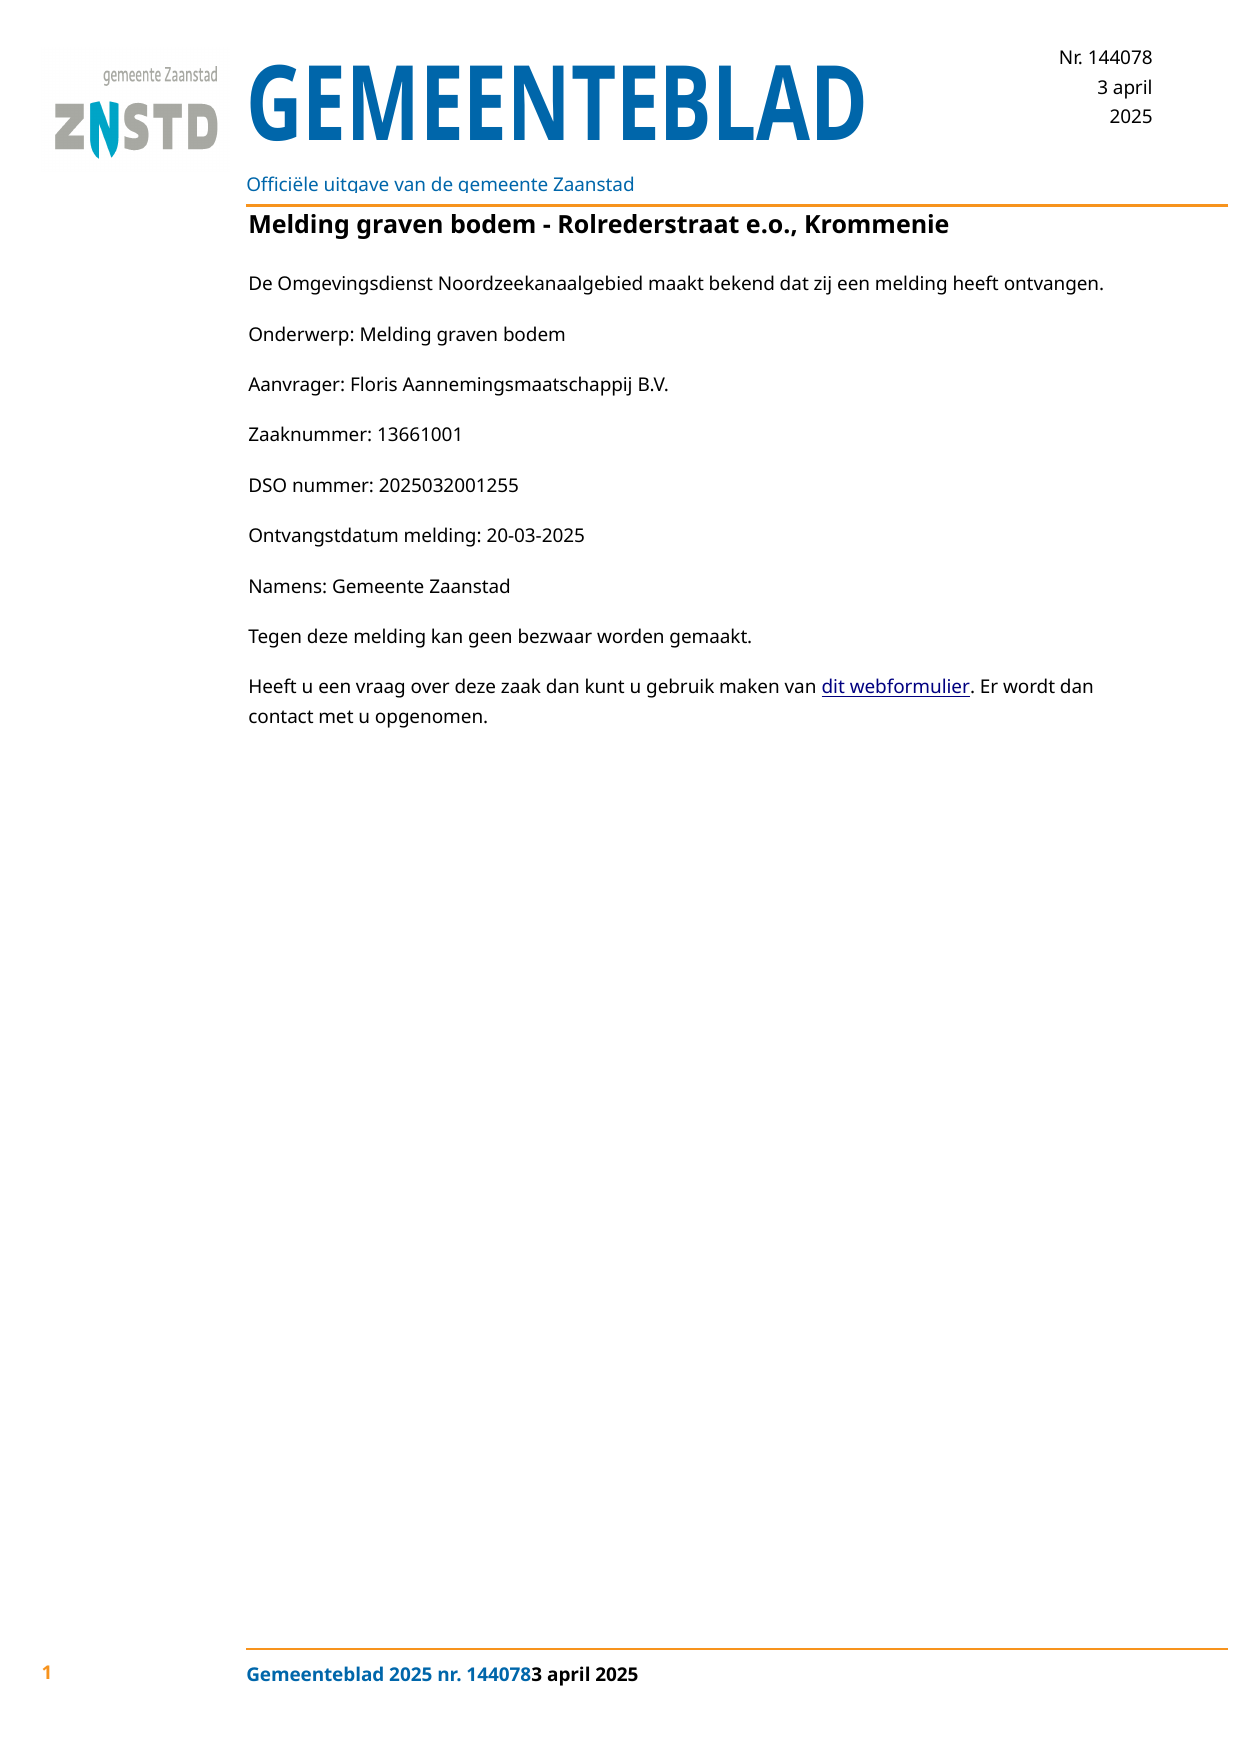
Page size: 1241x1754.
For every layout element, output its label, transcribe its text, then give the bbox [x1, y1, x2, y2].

text Onderwerp: Melding graven bodem [248, 321, 1152, 346]
text Melding graven bodem - Rolrederstraat e.o., Krommenie [248, 207, 1152, 241]
text Aanvrager: Floris Aannemingsmaatschappij B.V. [248, 371, 1152, 397]
text DSO nummer: 2025032001255 [248, 472, 1152, 498]
text Heeft u een vraag over deze zaak dan kunt u gebruik maken van dit webformulier. Er wordt dan contact met u opgenomen. [248, 674, 1152, 729]
text Tegen deze melding kan geen bezwaar worden gemaakt. [248, 623, 1152, 649]
text De Omgevingsdienst Noordzeekanaalgebied maakt bekend dat zij een melding heeft ontvangen. [248, 270, 1152, 296]
text Ontvangstdatum melding: 20-03-2025 [248, 522, 1152, 548]
text Namens: Gemeente Zaanstad [248, 573, 1152, 598]
text Zaaknummer: 13661001 [248, 422, 1152, 447]
picture [41, 47, 231, 172]
